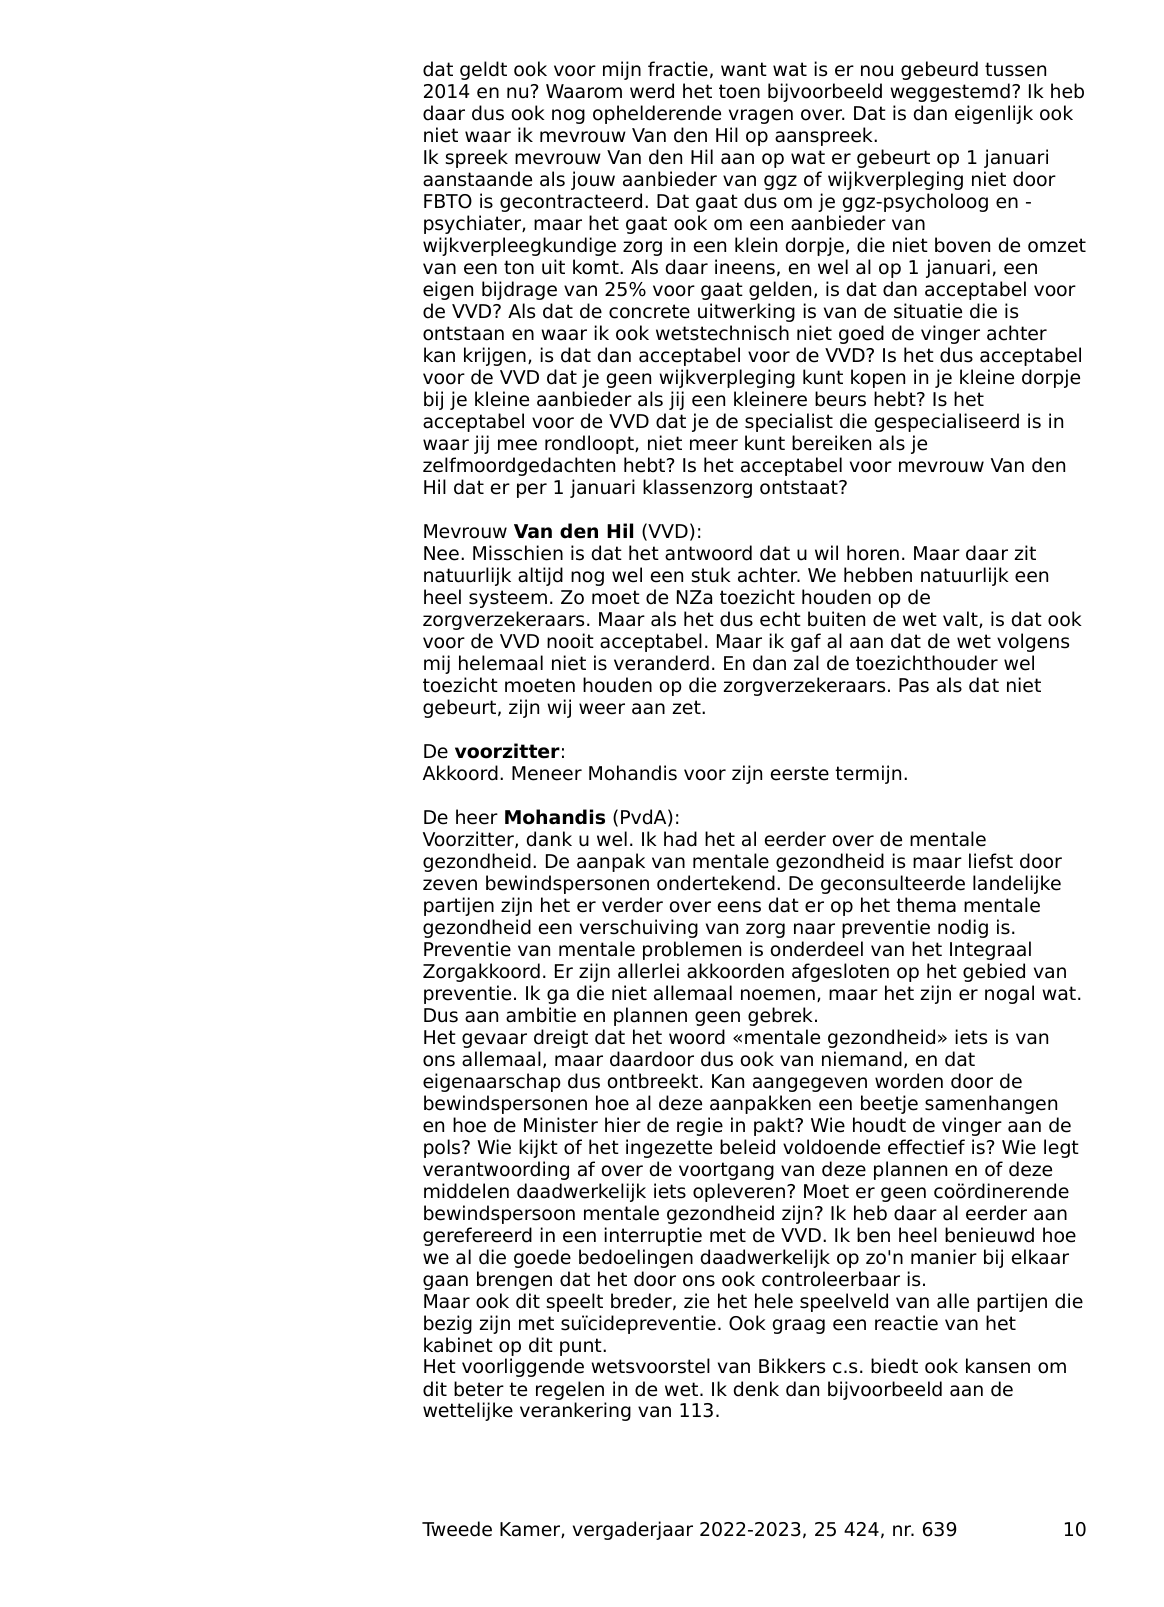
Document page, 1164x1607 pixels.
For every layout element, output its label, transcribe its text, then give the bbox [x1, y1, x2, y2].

text Akkoord. Meneer Mohandis voor zijn eerste termijn. [422, 763, 1087, 785]
text Mevrouw Van den Hil (VVD): [422, 521, 1087, 543]
text Ik spreek mevrouw Van den Hil aan op wat er gebeurt op 1 januari aanstaande als jouw aanbieder van ggz of wijkverpleging niet door FBTO is gecontracteerd. Dat gaat dus om je ggz-psycholoog en -psychiater, maar het gaat ook om een aanbieder van wijkverpleegkundige zorg in een klein dorpje, die niet boven de omzet van een ton uit komt. Als daar ineens, en wel al op 1 januari, een eigen bijdrage van 25% voor gaat gelden, is dat dan acceptabel voor de VVD? Als dat de concrete uitwerking is van de situatie die is ontstaan en waar ik ook wetstechnisch niet goed de vinger achter kan krijgen, is dat dan acceptabel voor de VVD? Is het dus acceptabel voor de VVD dat je geen wijkverpleging kunt kopen in je kleine dorpje bij je kleine aanbieder als jij een kleinere beurs hebt? Is het acceptabel voor de VVD dat je de specialist die gespecialiseerd is in waar jij mee rondloopt, niet meer kunt bereiken als je zelfmoordgedachten hebt? Is het acceptabel voor mevrouw Van den Hil dat er per 1 januari klassenzorg ontstaat? [422, 147, 1087, 499]
text dat geldt ook voor mijn fractie, want wat is er nou gebeurd tussen 2014 en nu? Waarom werd het toen bijvoorbeeld weggestemd? Ik heb daar dus ook nog ophelderende vragen over. Dat is dan eigenlijk ook niet waar ik mevrouw Van den Hil op aanspreek. [422, 59, 1087, 147]
text Nee. Misschien is dat het antwoord dat u wil horen. Maar daar zit natuurlijk altijd nog wel een stuk achter. We hebben natuurlijk een heel systeem. Zo moet de NZa toezicht houden op de zorgverzekeraars. Maar als het dus echt buiten de wet valt, is dat ook voor de VVD nooit acceptabel. Maar ik gaf al aan dat de wet volgens mij helemaal niet is veranderd. En dan zal de toezichthouder wel toezicht moeten houden op die zorgverzekeraars. Pas als dat niet gebeurt, zijn wij weer aan zet. [422, 543, 1087, 719]
text Maar ook dit speelt breder, zie het hele speelveld van alle partijen die bezig zijn met suïcidepreventie. Ook graag een reactie van het kabinet op dit punt. [422, 1291, 1087, 1356]
text Het gevaar dreigt dat het woord «mentale gezondheid» iets is van ons allemaal, maar daardoor dus ook van niemand, en dat eigenaarschap dus ontbreekt. Kan aangegeven worden door de bewindspersonen hoe al deze aanpakken een beetje samenhangen en hoe de Minister hier de regie in pakt? Wie houdt de vinger aan de pols? Wie kijkt of het ingezette beleid voldoende effectief is? Wie legt verantwoording af over de voortgang van deze plannen en of deze middelen daadwerkelijk iets opleveren? Moet er geen coördinerende bewindspersoon mentale gezondheid zijn? Ik heb daar al eerder aan gerefereerd in een interruptie met de VVD. Ik ben heel benieuwd hoe we al die goede bedoelingen daadwerkelijk op zo'n manier bij elkaar gaan brengen dat het door ons ook controleerbaar is. [422, 1027, 1087, 1291]
text Het voorliggende wetsvoorstel van Bikkers c.s. biedt ook kansen om dit beter te regelen in de wet. Ik denk dan bijvoorbeeld aan de wettelijke verankering van 113. [422, 1356, 1087, 1422]
text De voorzitter: [422, 741, 1087, 763]
text Voorzitter, dank u wel. Ik had het al eerder over de mentale gezondheid. De aanpak van mentale gezondheid is maar liefst door zeven bewindspersonen ondertekend. De geconsulteerde landelijke partijen zijn het er verder over eens dat er op het thema mentale gezondheid een verschuiving van zorg naar preventie nodig is. Preventie van mentale problemen is onderdeel van het Integraal Zorgakkoord. Er zijn allerlei akkoorden afgesloten op het gebied van preventie. Ik ga die niet allemaal noemen, maar het zijn er nogal wat. Dus aan ambitie en plannen geen gebrek. [422, 829, 1087, 1027]
text De heer Mohandis (PvdA): [422, 807, 1087, 829]
